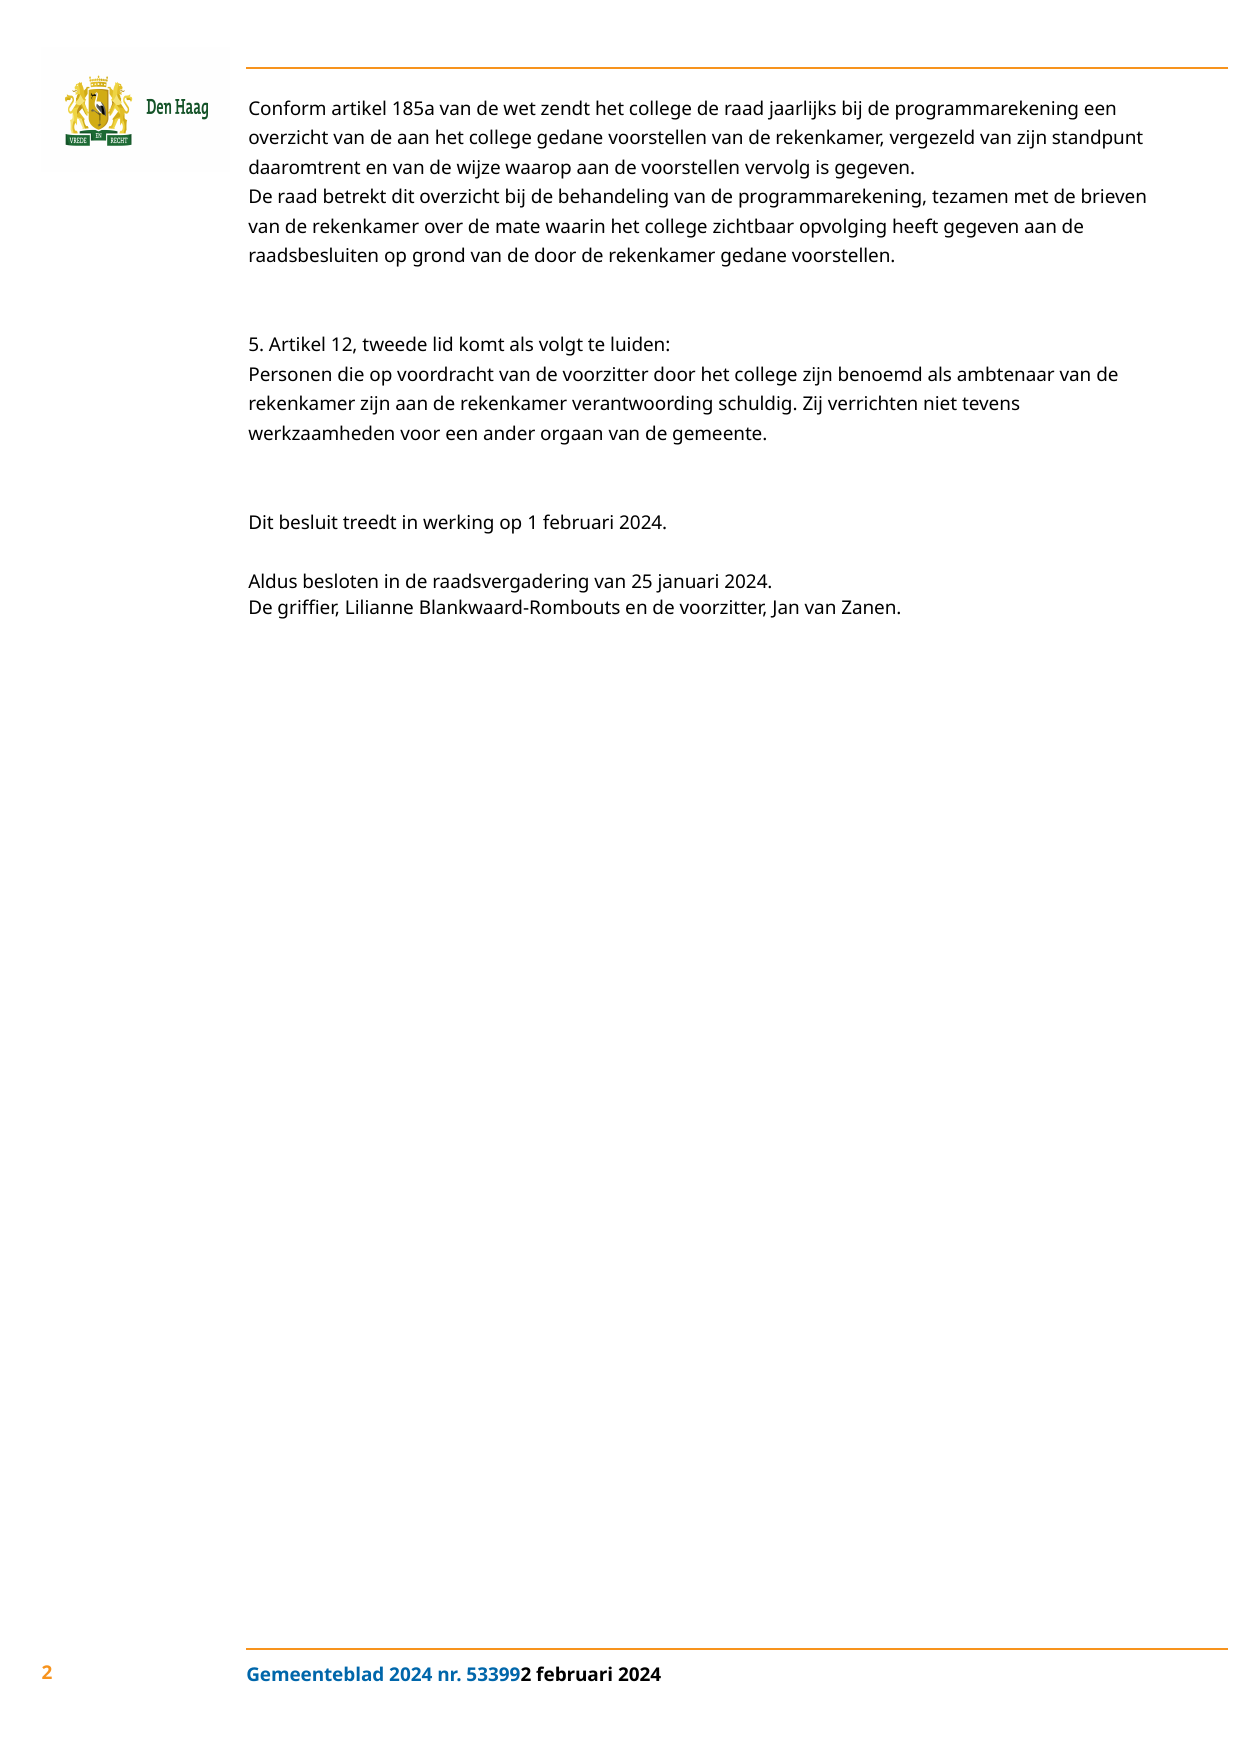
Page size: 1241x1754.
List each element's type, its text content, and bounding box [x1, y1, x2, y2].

text Aldus besloten in de raadsvergadering van 25 januari 2024. [248, 568, 1152, 594]
text 5. Artikel 12, tweede lid komt als volgt te luiden: [248, 331, 1152, 357]
text De griffier, Lilianne Blankwaard-Rombouts en de voorzitter, Jan van Zanen. [248, 594, 1152, 619]
picture [41, 47, 231, 172]
text Dit besluit treedt in werking op 1 februari 2024. [248, 509, 1152, 535]
text De raad betrekt dit overzicht bij de behandeling van de programmarekening, tezamen met de brieven van de rekenkamer over de mate waarin het college zichtbaar opvolging heeft gegeven aan de raadsbesluiten op grond van de door de rekenkamer gedane voorstellen. [248, 183, 1152, 268]
text Conform artikel 185a van de wet zendt het college de raad jaarlijks bij de programmarekening een overzicht van de aan het college gedane voorstellen van de rekenkamer, vergezeld van zijn standpunt daaromtrent en van de wijze waarop aan de voorstellen vervolg is gegeven. [248, 95, 1152, 180]
text Personen die op voordracht van de voorzitter door het college zijn benoemd als ambtenaar van de rekenkamer zijn aan de rekenkamer verantwoording schuldig. Zij verrichten niet tevens werkzaamheden voor een ander orgaan van de gemeente. [248, 361, 1152, 446]
